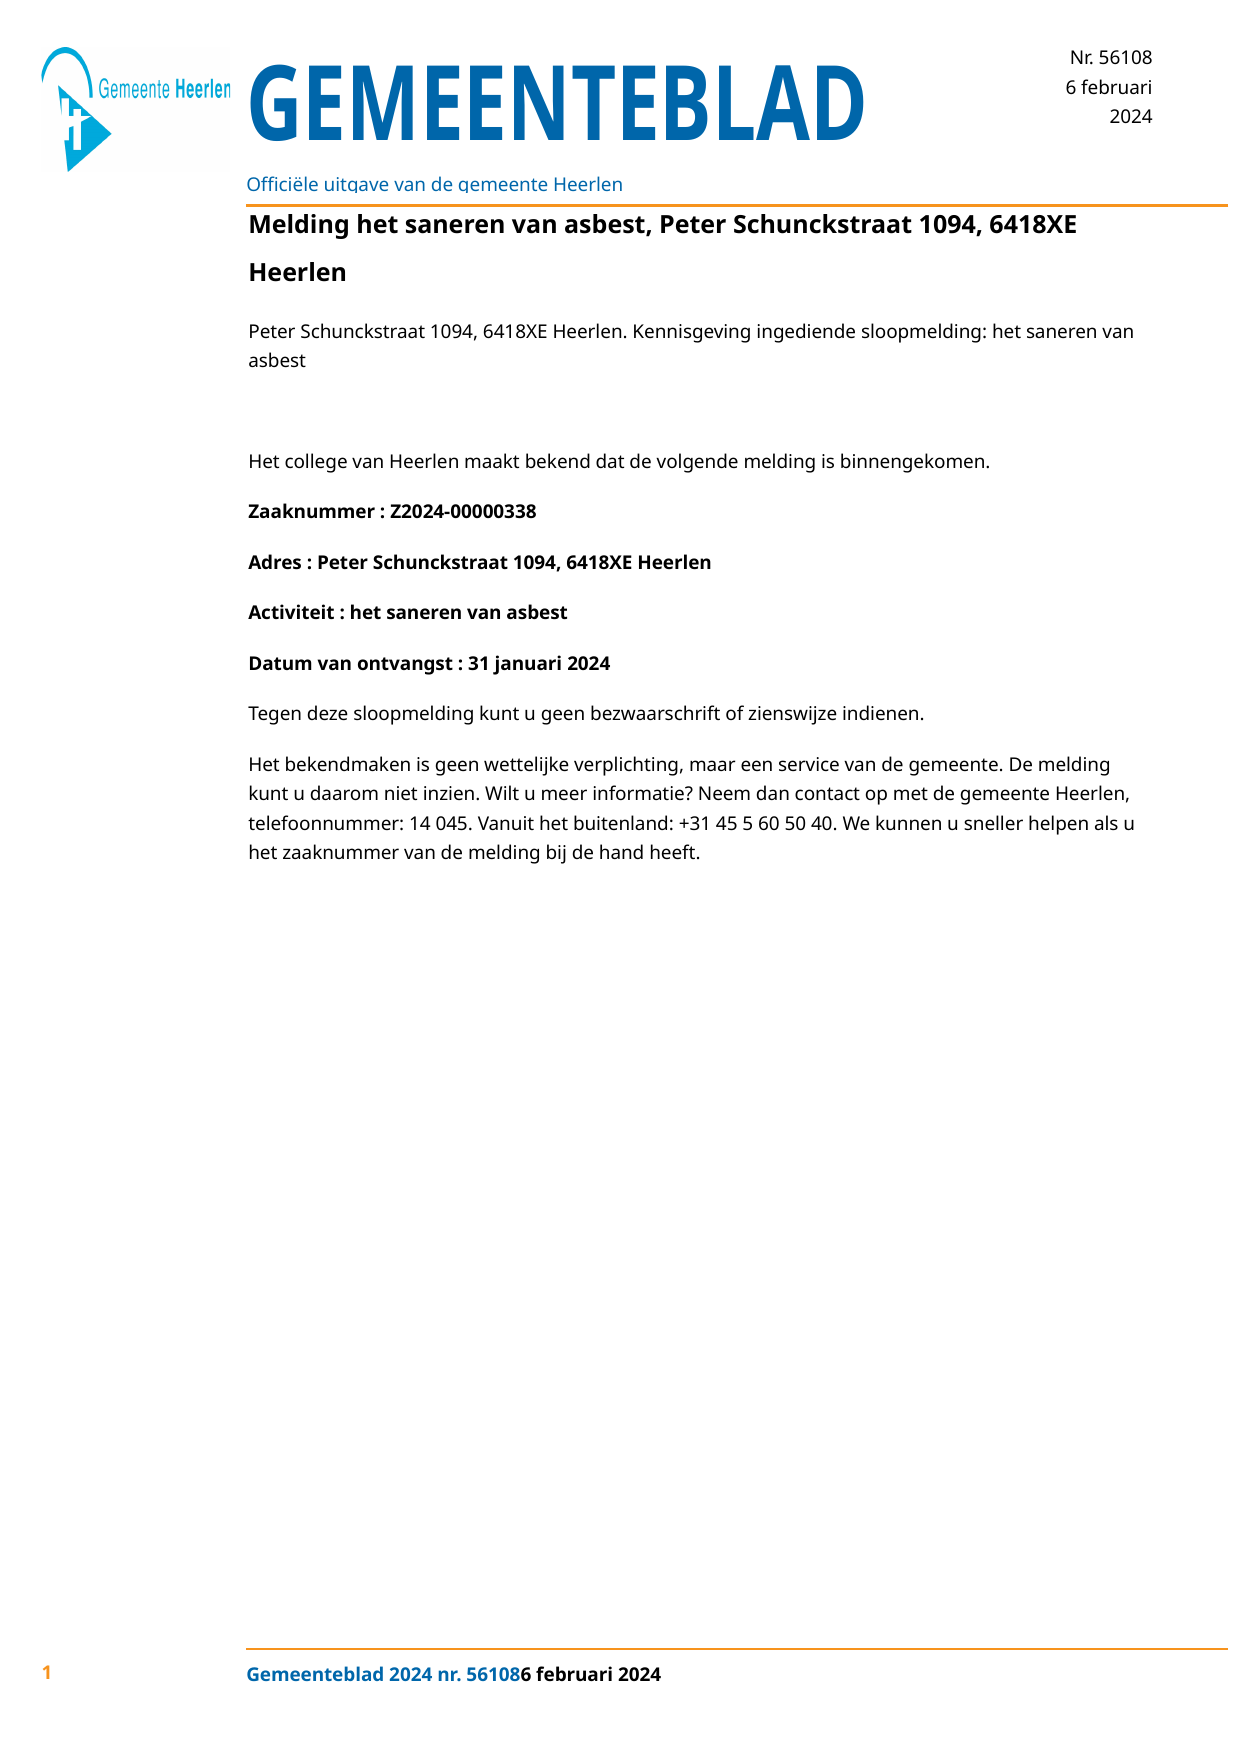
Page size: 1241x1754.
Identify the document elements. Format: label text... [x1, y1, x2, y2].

text Het bekendmaken is geen wettelijke verplichting, maar een service van de gemeente. De melding kunt u daarom niet inzien. Wilt u meer informatie? Neem dan contact op met de gemeente Heerlen, telefoonnummer: 14 045. Vanuit het buitenland: +31 45 5 60 50 40. We kunnen u sneller helpen als u het zaaknummer van de melding bij de hand heeft. [248, 751, 1152, 865]
text Zaaknummer : Z2024-00000338 [248, 499, 1152, 524]
text Activiteit : het saneren van asbest [248, 599, 1152, 625]
text Datum van ontvangst : 31 januari 2024 [248, 650, 1152, 676]
text Peter Schunckstraat 1094, 6418XE Heerlen. Kennisgeving ingediende sloopmelding: het saneren van asbest [248, 318, 1152, 373]
text Tegen deze sloopmelding kunt u geen bezwaarschrift of zienswijze indienen. [248, 700, 1152, 726]
text Adres : Peter Schunckstraat 1094, 6418XE Heerlen [248, 549, 1152, 575]
text Melding het saneren van asbest, Peter Schunckstraat 1094, 6418XE Heerlen [248, 207, 1152, 288]
text Het college van Heerlen maakt bekend dat de volgende melding is binnengekomen. [248, 448, 1152, 474]
picture [41, 47, 59, 70]
picture [41, 47, 231, 172]
